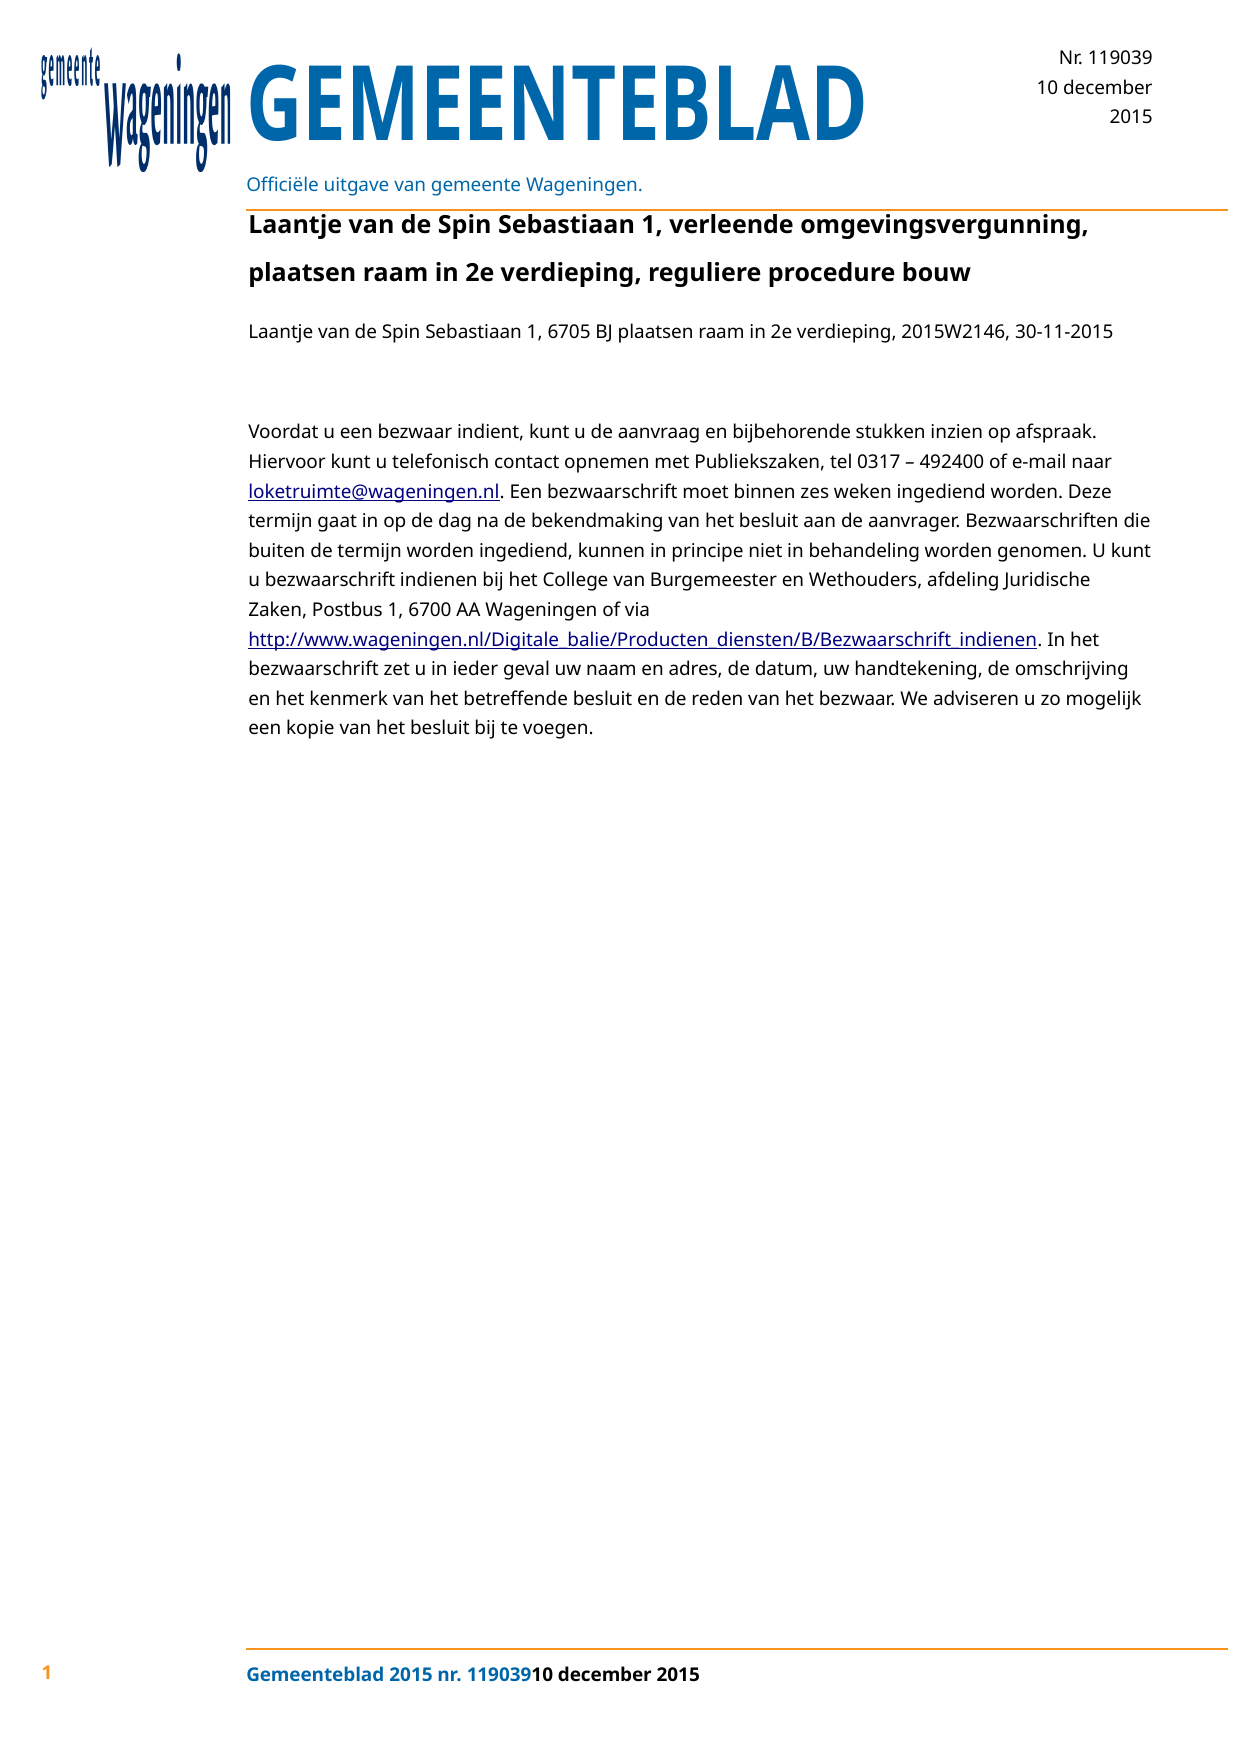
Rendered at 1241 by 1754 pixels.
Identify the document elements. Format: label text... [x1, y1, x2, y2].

text Laantje van de Spin Sebastiaan 1, 6705 BJ plaatsen raam in 2e verdieping, 2015W2146, 30-11-2015 [248, 318, 1152, 344]
text Laantje van de Spin Sebastiaan 1, verleende omgevingsvergunning, plaatsen raam in 2e verdieping, reguliere procedure bouw [248, 211, 1152, 288]
picture [41, 47, 231, 172]
text Voordat u een bezwaar indient, kunt u de aanvraag en bijbehorende stukken inzien op afspraak. Hiervoor kunt u telefonisch contact opnemen met Publiekszaken, tel 0317 – 492400 of e-mail naar loketruimte@wageningen.nl. Een bezwaarschrift moet binnen zes weken ingediend worden. Deze termijn gaat in op de dag na de bekendmaking van het besluit aan de aanvrager. Bezwaarschriften die buiten de termijn worden ingediend, kunnen in principe niet in behandeling worden genomen. U kunt u bezwaarschrift indienen bij het College van Burgemeester en Wethouders, afdeling Juridische Zaken, Postbus 1, 6700 AA Wageningen of via http://www.wageningen.nl/Digitale_balie/Producten_diensten/B/Bezwaarschrift_indienen. In het bezwaarschrift zet u in ieder geval uw naam en adres, de datum, uw handtekening, de omschrijving en het kenmerk van het betreffende besluit en de reden van het bezwaar. We adviseren u zo mogelijk een kopie van het besluit bij te voegen. [248, 419, 1152, 740]
